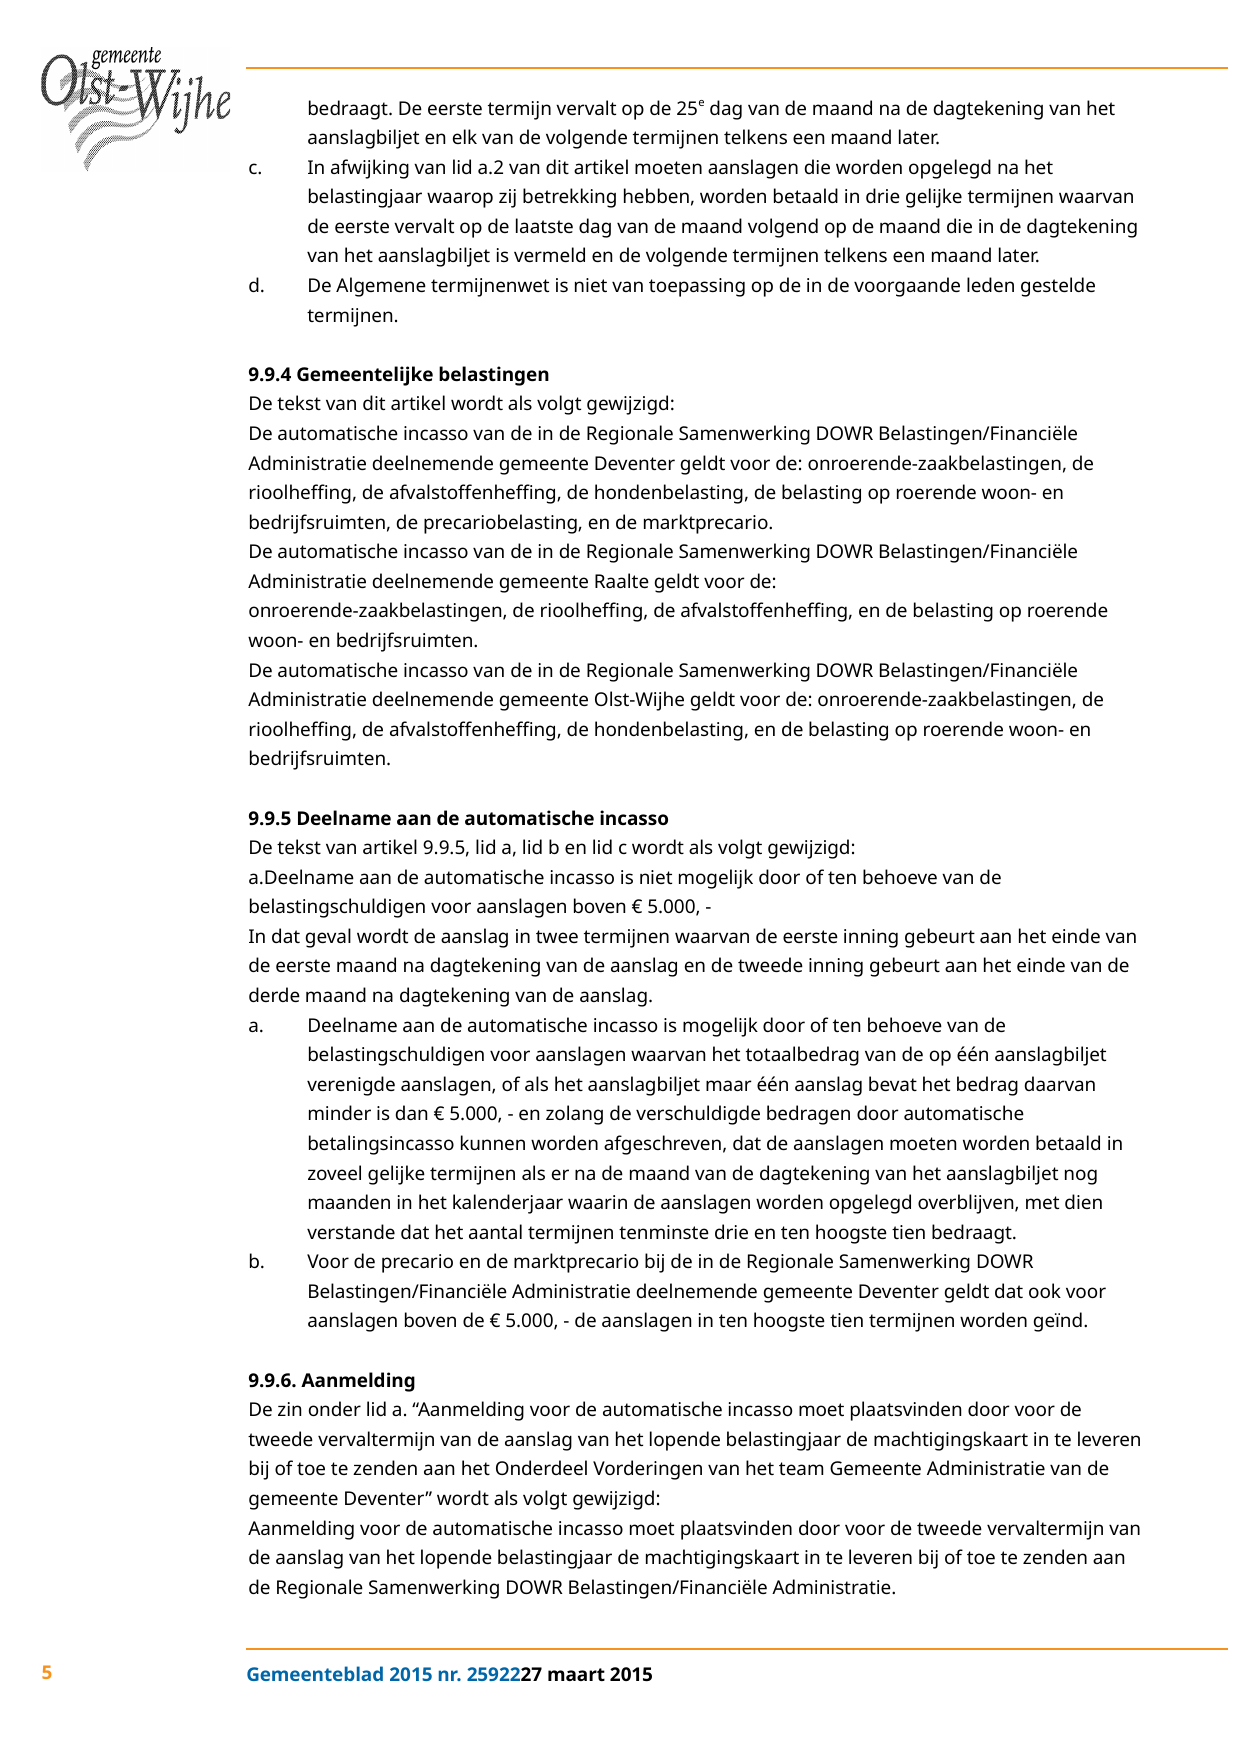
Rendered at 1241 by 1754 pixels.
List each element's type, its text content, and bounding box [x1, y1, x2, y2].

text 9.9.6. Aanmelding [248, 1367, 1152, 1393]
text 9.9.4 Gemeentelijke belastingen [248, 361, 1152, 387]
text In dat geval wordt de aanslag in twee termijnen waarvan de eerste inning gebeurt aan het einde van de eerste maand na dagtekening van de aanslag en de tweede inning gebeurt aan het einde van de derde maand na dagtekening van de aanslag. [248, 923, 1152, 1008]
text De zin onder lid a. “Aanmelding voor de automatische incasso moet plaatsvinden door voor de tweede vervaltermijn van de aanslag van het lopende belastingjaar de machtigingskaart in te leveren bij of toe te zenden aan het Onderdeel Vorderingen van het team Gemeente Administratie van de gemeente Deventer” wordt als volgt gewijzigd: [248, 1396, 1152, 1511]
text a.Deelname aan de automatische incasso is niet mogelijk door of ten behoeve van de belastingschuldigen voor aanslagen boven € 5.000, - [248, 864, 1152, 919]
list De Algemene termijnenwet is niet van toepassing op de in de voorgaande leden gestelde termijnen. [248, 272, 1152, 328]
list Voor de precario en de marktprecario bij de in de Regionale Samenwerking DOWR Belastingen/Financiële Administratie deelnemende gemeente Deventer geldt dat ook voor aanslagen boven de € 5.000, - de aanslagen in ten hoogste tien termijnen worden geïnd. [248, 1248, 1152, 1333]
text De automatische incasso van de in de Regionale Samenwerking DOWR Belastingen/Financiële Administratie deelnemende gemeente Raalte geldt voor de: [248, 538, 1152, 594]
text De tekst van dit artikel wordt als volgt gewijzigd: [248, 391, 1152, 416]
text De tekst van artikel 9.9.5, lid a, lid b en lid c wordt als volgt gewijzigd: [248, 834, 1152, 860]
list bedraagt. De eerste termijn vervalt op de 25e dag van de maand na de dagtekening van het aanslagbiljet en elk van de volgende termijnen telkens een maand later. [248, 95, 1152, 150]
text onroerende-zaakbelastingen, de rioolheffing, de afvalstoffenheffing, en de belasting op roerende woon- en bedrijfsruimten. [248, 598, 1152, 653]
picture [41, 47, 231, 172]
text 9.9.5 Deelname aan de automatische incasso [248, 805, 1152, 831]
text De automatische incasso van de in de Regionale Samenwerking DOWR Belastingen/Financiële Administratie deelnemende gemeente Olst-Wijhe geldt voor de: onroerende-zaakbelastingen, de rioolheffing, de afvalstoffenheffing, de hondenbelasting, en de belasting op roerende woon- en bedrijfsruimten. [248, 657, 1152, 771]
text Aanmelding voor de automatische incasso moet plaatsvinden door voor de tweede vervaltermijn van de aanslag van het lopende belastingjaar de machtigingskaart in te leveren bij of toe te zenden aan de Regionale Samenwerking DOWR Belastingen/Financiële Administratie. [248, 1515, 1152, 1600]
list In afwijking van lid a.2 van dit artikel moeten aanslagen die worden opgelegd na het belastingjaar waarop zij betrekking hebben, worden betaald in drie gelijke termijnen waarvan de eerste vervalt op de laatste dag van de maand volgend op de maand die in de dagtekening van het aanslagbiljet is vermeld en de volgende termijnen telkens een maand later. [248, 154, 1152, 268]
text De automatische incasso van de in de Regionale Samenwerking DOWR Belastingen/Financiële Administratie deelnemende gemeente Deventer geldt voor de: onroerende-zaakbelastingen, de rioolheffing, de afvalstoffenheffing, de hondenbelasting, de belasting op roerende woon- en bedrijfsruimten, de precariobelasting, en de marktprecario. [248, 420, 1152, 535]
list Deelname aan de automatische incasso is mogelijk door of ten behoeve van de belastingschuldigen voor aanslagen waarvan het totaalbedrag van de op één aanslagbiljet verenigde aanslagen, of als het aanslagbiljet maar één aanslag bevat het bedrag daarvan minder is dan € 5.000, - en zolang de verschuldigde bedragen door automatische betalingsincasso kunnen worden afgeschreven, dat de aanslagen moeten worden betaald in zoveel gelijke termijnen als er na de maand van de dagtekening van het aanslagbiljet nog maanden in het kalenderjaar waarin de aanslagen worden opgelegd overblijven, met dien verstande dat het aantal termijnen tenminste drie en ten hoogste tien bedraagt. [248, 1012, 1152, 1245]
